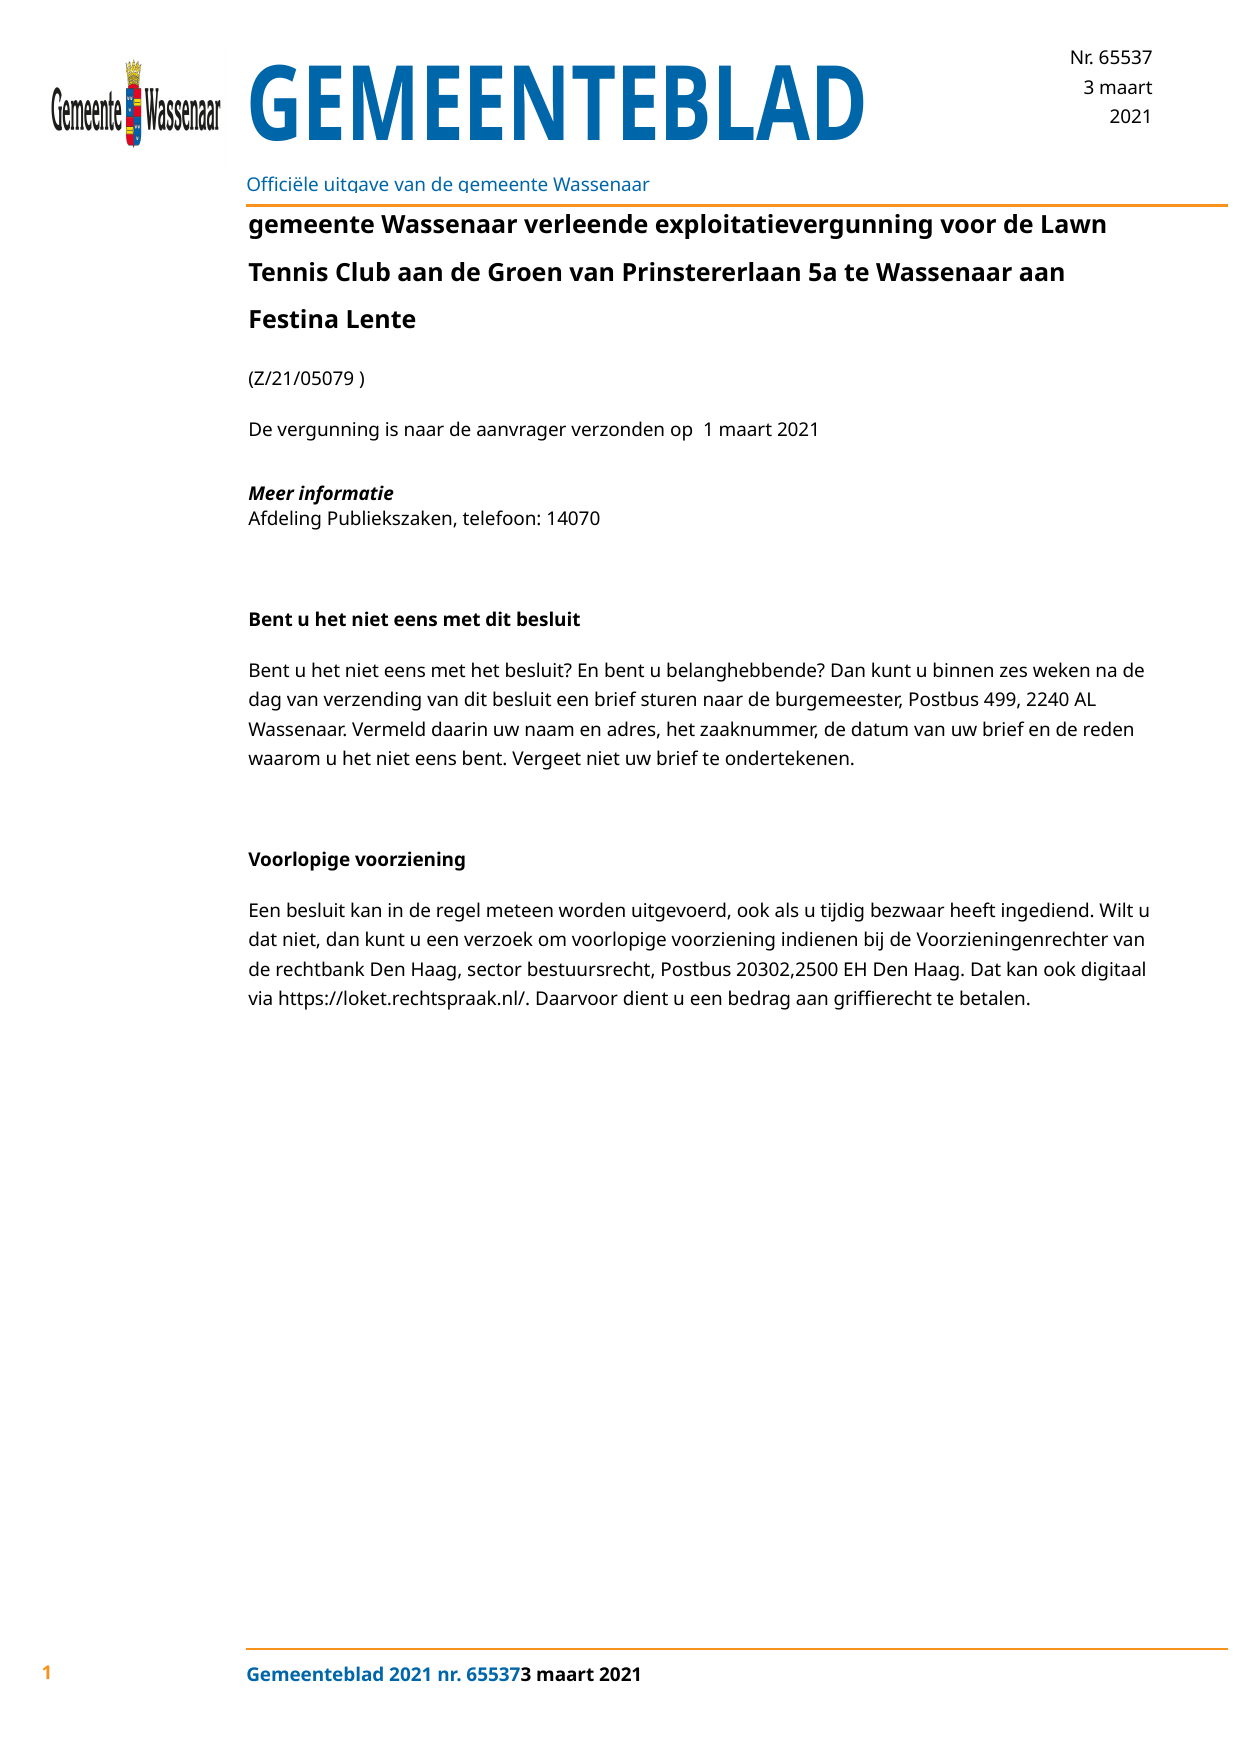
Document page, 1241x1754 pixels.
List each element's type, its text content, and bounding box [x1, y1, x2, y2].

text Voorlopige voorziening [248, 846, 1152, 872]
text Een besluit kan in de regel meteen worden uitgevoerd, ook als u tijdig bezwaar heeft ingediend. Wilt u dat niet, dan kunt u een verzoek om voorlopige voorziening indienen bij de Voorzieningenrechter van de rechtbank Den Haag, sector bestuursrecht, Postbus 20302,2500 EH Den Haag. Dat kan ook digitaal via https://loket.rechtspraak.nl/. Daarvoor dient u een bedrag aan griffierecht te betalen. [248, 897, 1152, 1011]
text Meer informatie [248, 480, 1152, 506]
text Bent u het niet eens met dit besluit [248, 606, 1152, 632]
picture [41, 47, 231, 172]
text Bent u het niet eens met het besluit? En bent u belanghebbende? Dan kunt u binnen zes weken na de dag van verzending van dit besluit een brief sturen naar de burgemeester, Postbus 499, 2240 AL Wassenaar. Vermeld daarin uw naam en adres, het zaaknummer, de datum van uw brief en de reden waarom u het niet eens bent. Vergeet niet uw brief te ondertekenen. [248, 657, 1152, 771]
text gemeente Wassenaar verleende exploitatievergunning voor de Lawn Tennis Club aan de Groen van Prinstererlaan 5a te Wassenaar aan Festina Lente [248, 207, 1152, 336]
text De vergunning is naar de aanvrager verzonden op 1 maart 2021 [248, 416, 1152, 442]
text Afdeling Publiekszaken, telefoon: 14070 [248, 506, 1152, 531]
text (Z/21/05079 ) [248, 366, 1152, 391]
